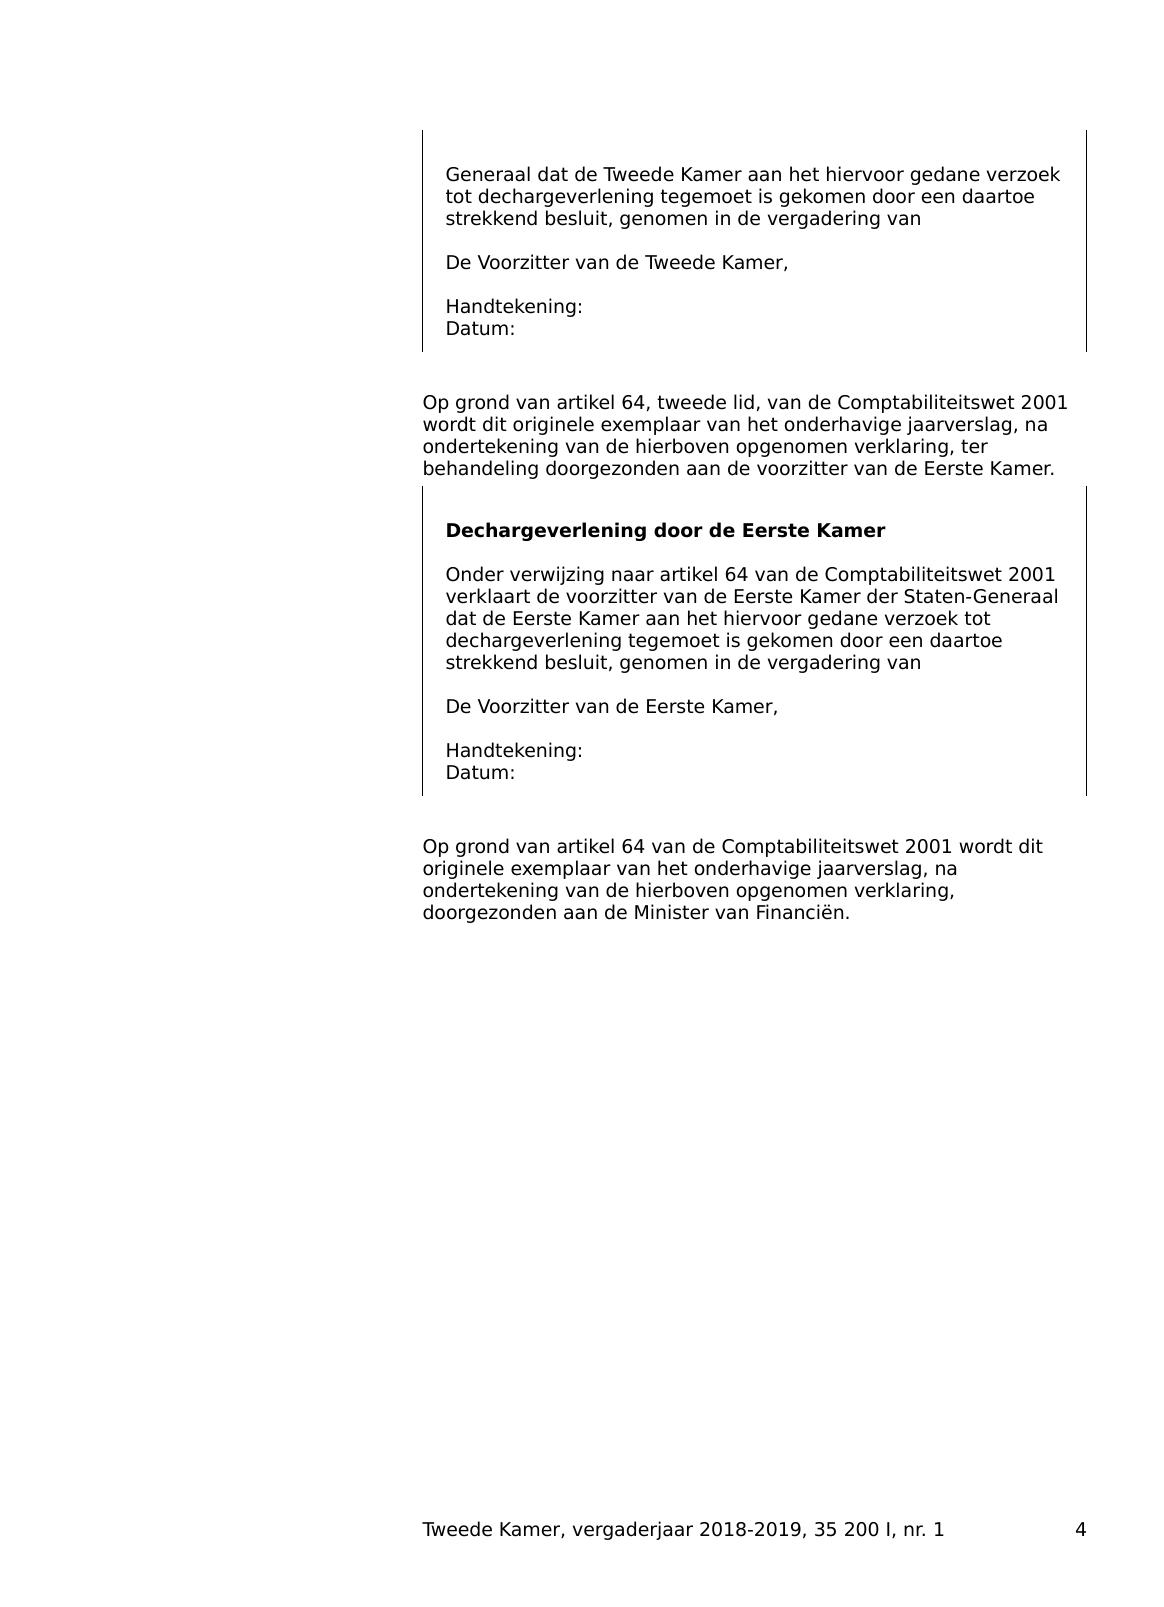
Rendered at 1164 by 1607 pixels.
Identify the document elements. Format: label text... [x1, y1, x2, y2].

text Op grond van artikel 64 van de Comptabiliteitswet 2001 wordt dit originele exemplaar van het onderhavige jaarverslag, na ondertekening van de hierboven opgenomen verklaring, doorgezonden aan de Minister van Financiën. [422, 836, 1087, 923]
text Op grond van artikel 64, tweede lid, van de Comptabiliteitswet 2001 wordt dit originele exemplaar van het onderhavige jaarverslag, na ondertekening van de hierboven opgenomen verklaring, ter behandeling doorgezonden aan de voorzitter van de Eerste Kamer. [422, 392, 1087, 480]
table_header Generaal dat de Tweede Kamer aan het hiervoor gedane verzoek tot dechargeverlening tegemoet is gekomen door een daartoe strekkend besluit, genomen in de vergadering van De Voorzitter van de Tweede Kamer, Handtekening: Datum: [423, 130, 1086, 352]
table_header Dechargeverlening door de Eerste Kamer Onder verwijzing naar artikel 64 van de Comptabiliteitswet 2001 verklaart de voorzitter van de Eerste Kamer der Staten-Generaal dat de Eerste Kamer aan het hiervoor gedane verzoek tot dechargeverlening tegemoet is gekomen door een daartoe strekkend besluit, genomen in de vergadering van De Voorzitter van de Eerste Kamer, Handtekening: Datum: [423, 486, 1086, 796]
